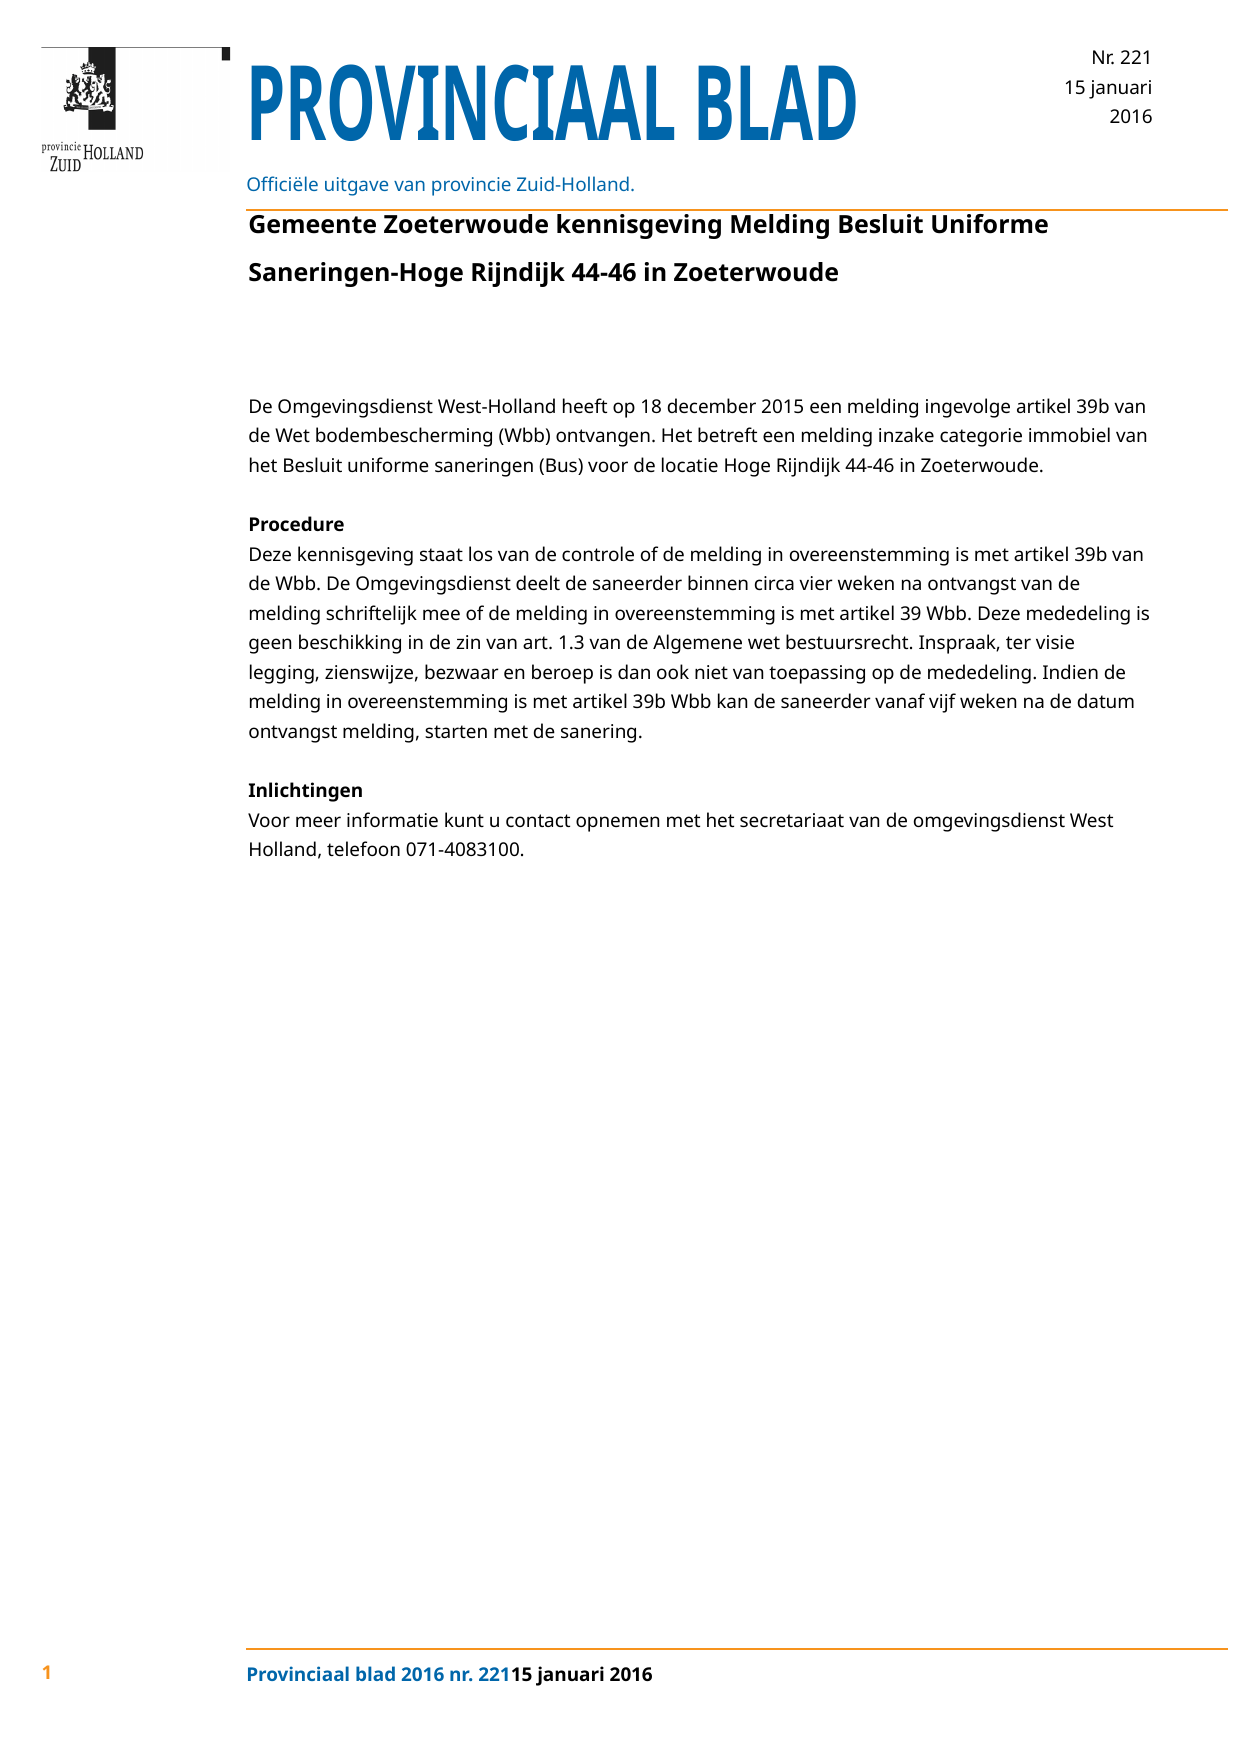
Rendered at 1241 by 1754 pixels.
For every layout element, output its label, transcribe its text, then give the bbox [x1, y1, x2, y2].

text Deze kennisgeving staat los van de controle of de melding in overeenstemming is met artikel 39b van de Wbb. De Omgevingsdienst deelt de saneerder binnen circa vier weken na ontvangst van de melding schriftelijk mee of de melding in overeenstemming is met artikel 39 Wbb. Deze mededeling is geen beschikking in de zin van art. 1.3 van de Algemene wet bestuursrecht. Inspraak, ter visie legging, zienswijze, bezwaar en beroep is dan ook niet van toepassing op de mededeling. Indien de melding in overeenstemming is met artikel 39b Wbb kan de saneerder vanaf vijf weken na de datum ontvangst melding, starten met de sanering. [248, 541, 1152, 744]
text De Omgevingsdienst West-Holland heeft op 18 december 2015 een melding ingevolge artikel 39b van de Wet bodembescherming (Wbb) ontvangen. Het betreft een melding inzake categorie immobiel van het Besluit uniforme saneringen (Bus) voor de locatie Hoge Rijndijk 44-46 in Zoeterwoude. [248, 393, 1152, 478]
text Voor meer informatie kunt u contact opnemen met het secretariaat van de omgevingsdienst West Holland, telefoon 071-4083100. [248, 807, 1152, 862]
text Inlichtingen [248, 777, 1152, 803]
text Procedure [248, 511, 1152, 537]
text Gemeente Zoeterwoude kennisgeving Melding Besluit Uniforme Saneringen-Hoge Rijndijk 44-46 in Zoeterwoude [248, 211, 1152, 288]
picture [41, 47, 231, 172]
